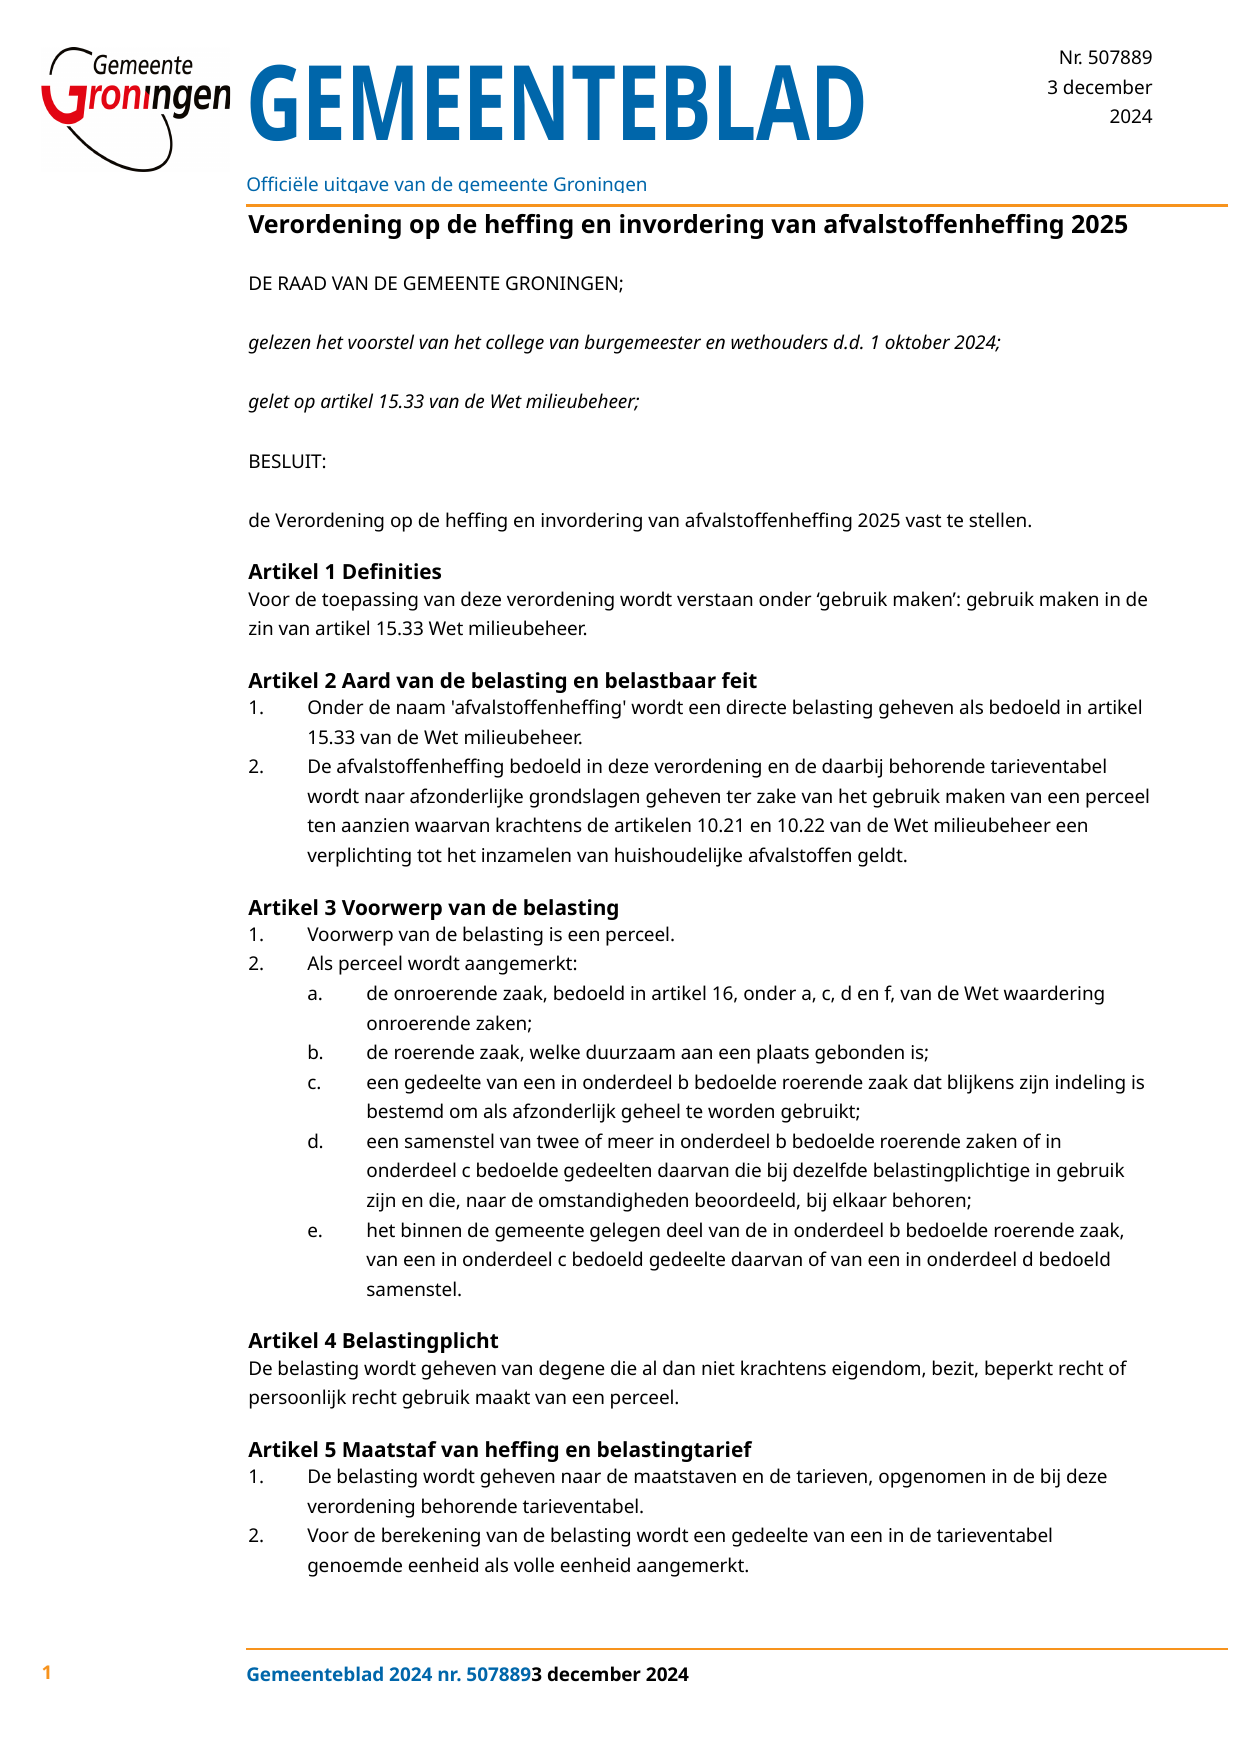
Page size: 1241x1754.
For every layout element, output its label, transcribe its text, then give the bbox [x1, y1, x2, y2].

text De belasting wordt geheven van degene die al dan niet krachtens eigendom, bezit, beperkt recht of persoonlijk recht gebruik maakt van een perceel. [248, 1355, 1152, 1410]
list het binnen de gemeente gelegen deel van de in onderdeel b bedoelde roerende zaak, van een in onderdeel c bedoeld gedeelte daarvan of van een in onderdeel d bedoeld samenstel. [307, 1217, 1152, 1302]
list de roerende zaak, welke duurzaam aan een plaats gebonden is; [307, 1039, 1152, 1065]
list Onder de naam 'afvalstoffenheffing' wordt een directe belasting geheven als bedoeld in artikel 15.33 van de Wet milieubeheer. [248, 694, 1152, 749]
list Als perceel wordt aangemerkt: [248, 951, 1152, 976]
picture [41, 47, 231, 172]
text gelezen het voorstel van het college van burgemeester en wethouders d.d. 1 oktober 2024; [248, 329, 1152, 355]
list een gedeelte van een in onderdeel b bedoelde roerende zaak dat blijkens zijn indeling is bestemd om als afzonderlijk geheel te worden gebruikt; [307, 1069, 1152, 1124]
list De belasting wordt geheven naar de maatstaven en de tarieven, opgenomen in de bij deze verordening behorende tarieventabel. [248, 1463, 1152, 1519]
text Artikel 1 Definities [248, 557, 1152, 586]
text Artikel 2 Aard van de belasting en belastbaar feit [248, 666, 1152, 694]
list een samenstel van twee of meer in onderdeel b bedoelde roerende zaken of in onderdeel c bedoelde gedeelten daarvan die bij dezelfde belastingplichtige in gebruik zijn en die, naar de omstandigheden beoordeeld, bij elkaar behoren; [307, 1128, 1152, 1213]
text de Verordening op de heffing en invordering van afvalstoffenheffing 2025 vast te stellen. [248, 507, 1152, 533]
text Artikel 5 Maatstaf van heffing en belastingtarief [248, 1435, 1152, 1463]
text Artikel 3 Voorwerp van de belasting [248, 893, 1152, 921]
list Voor de berekening van de belasting wordt een gedeelte van een in de tarieventabel genoemde eenheid als volle eenheid aangemerkt. [248, 1522, 1152, 1578]
text BESLUIT: [248, 448, 1152, 473]
text gelet op artikel 15.33 van de Wet milieubeheer; [248, 389, 1152, 414]
text Voor de toepassing van deze verordening wordt verstaan onder ‘gebruik maken’: gebruik maken in de zin van artikel 15.33 Wet milieubeheer. [248, 586, 1152, 641]
list Voorwerp van de belasting is een perceel. [248, 921, 1152, 947]
text Verordening op de heffing en invordering van afvalstoffenheffing 2025 [248, 207, 1152, 241]
text DE RAAD VAN DE GEMEENTE GRONINGEN; [248, 270, 1152, 296]
text Artikel 4 Belastingplicht [248, 1326, 1152, 1355]
list de onroerende zaak, bedoeld in artikel 16, onder a, c, d en f, van de Wet waardering onroerende zaken; [307, 980, 1152, 1036]
list De afvalstoffenheffing bedoeld in deze verordening en de daarbij behorende tarieventabel wordt naar afzonderlijke grondslagen geheven ter zake van het gebruik maken van een perceel ten aanzien waarvan krachtens de artikelen 10.21 en 10.22 van de Wet milieubeheer een verplichting tot het inzamelen van huishoudelijke afvalstoffen geldt. [248, 753, 1152, 868]
